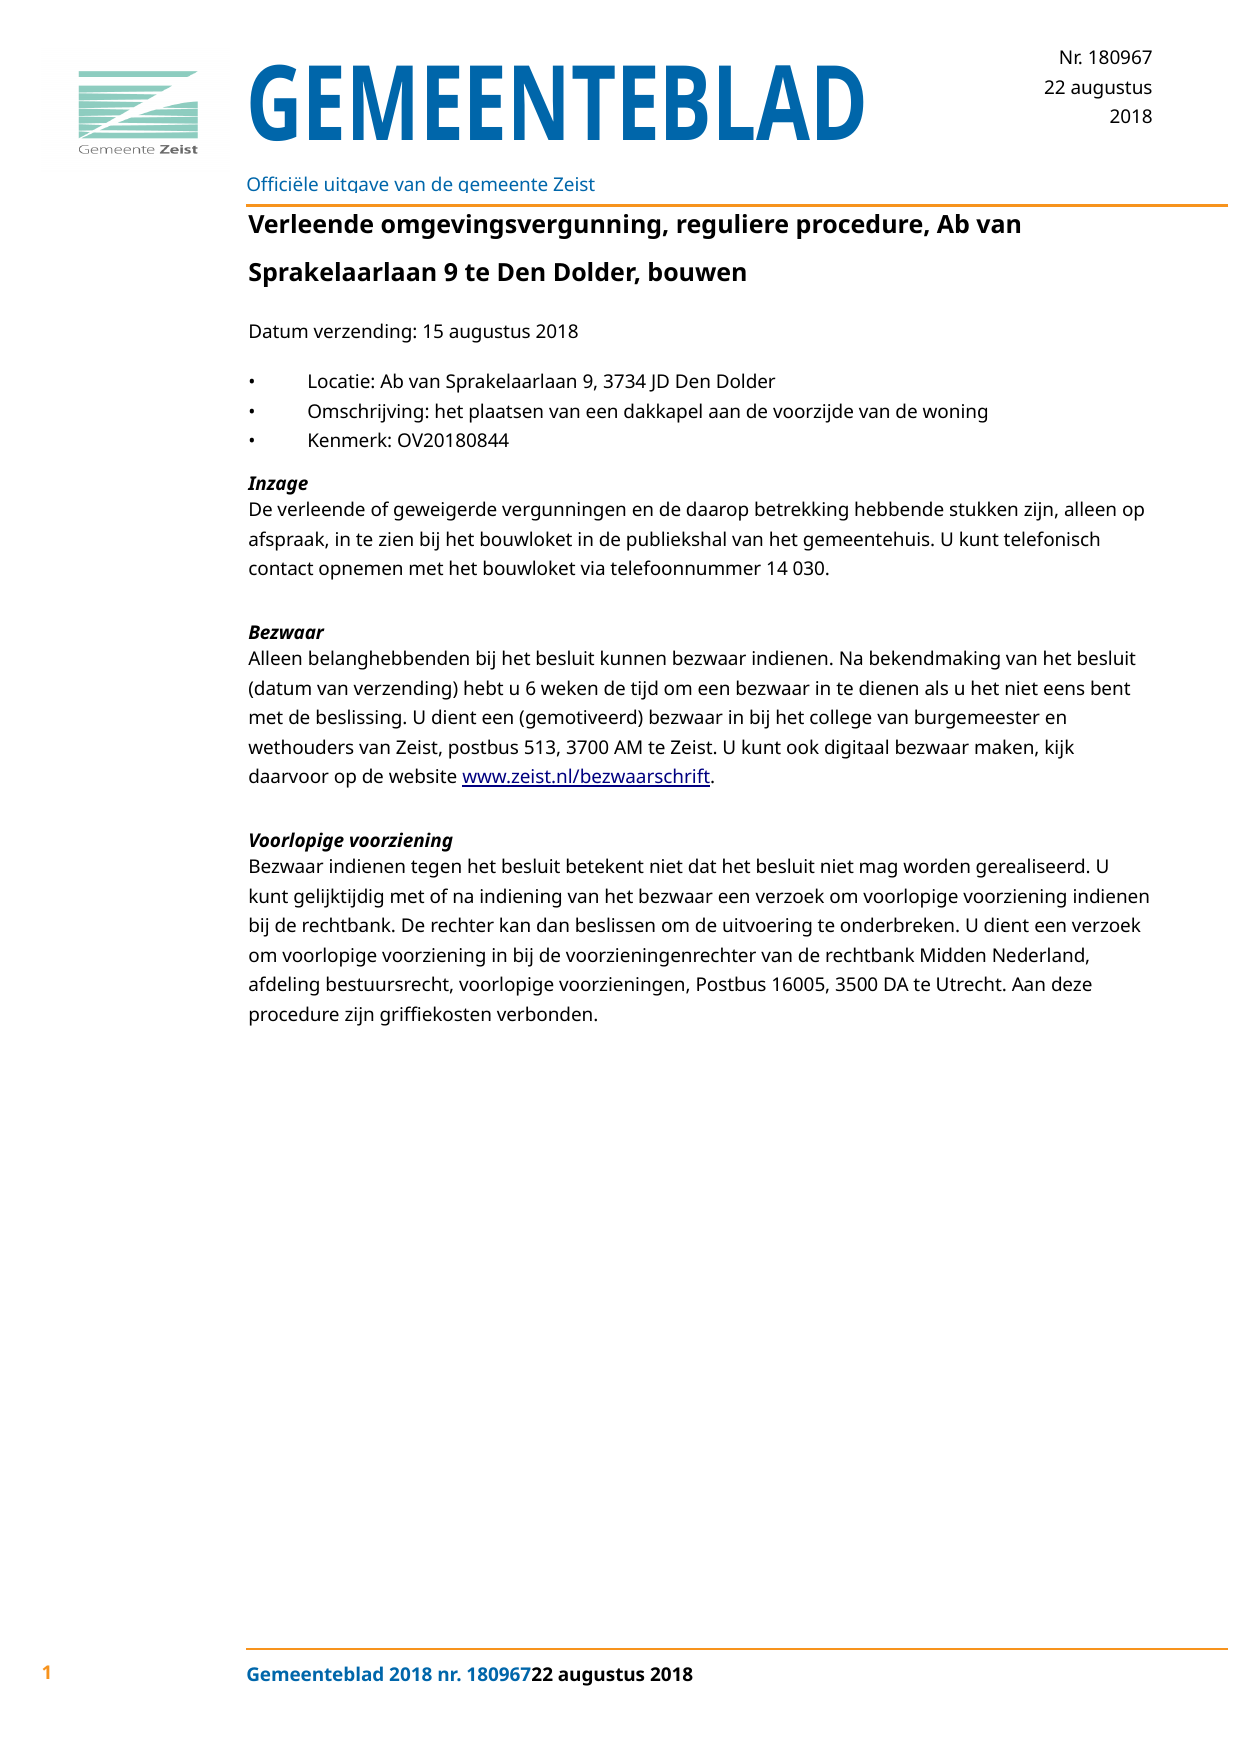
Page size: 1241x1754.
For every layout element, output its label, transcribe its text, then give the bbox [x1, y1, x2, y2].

text Bezwaar indienen tegen het besluit betekent niet dat het besluit niet mag worden gerealiseerd. U kunt gelijktijdig met of na indiening van het bezwaar een verzoek om voorlopige voorziening indienen bij de rechtbank. De rechter kan dan beslissen om de uitvoering te onderbreken. U dient een verzoek om voorlopige voorziening in bij de voorzieningenrechter van de rechtbank Midden Nederland, afdeling bestuursrecht, voorlopige voorzieningen, Postbus 16005, 3500 DA te Utrecht. Aan deze procedure zijn griffiekosten verbonden. [248, 853, 1152, 1027]
list Locatie: Ab van Sprakelaarlaan 9, 3734 JD Den Dolder [248, 368, 1152, 394]
list Omschrijving: het plaatsen van een dakkapel aan de voorzijde van de woning [248, 398, 1152, 424]
text Verleende omgevingsvergunning, reguliere procedure, Ab van Sprakelaarlaan 9 te Den Dolder, bouwen [248, 207, 1152, 288]
text Bezwaar [248, 619, 1152, 645]
list Kenmerk: OV20180844 [248, 427, 1152, 453]
text De verleende of geweigerde vergunningen en de daarop betrekking hebbende stukken zijn, alleen op afspraak, in te zien bij het bouwloket in de publiekshal van het gemeentehuis. U kunt telefonisch contact opnemen met het bouwloket via telefoonnummer 14 030. [248, 496, 1152, 581]
text Alleen belanghebbenden bij het besluit kunnen bezwaar indienen. Na bekendmaking van het besluit (datum van verzending) hebt u 6 weken de tijd om een bezwaar in te dienen als u het niet eens bent met de beslissing. U dient een (gemotiveerd) bezwaar in bij het college van burgemeester en wethouders van Zeist, postbus 513, 3700 AM te Zeist. U kunt ook digitaal bezwaar maken, kijk daarvoor op de website www.zeist.nl/bezwaarschrift. [248, 645, 1152, 789]
text Datum verzending: 15 augustus 2018 [248, 318, 1152, 344]
text Inzage [248, 471, 1152, 496]
picture [41, 47, 231, 172]
text Voorlopige voorziening [248, 827, 1152, 853]
